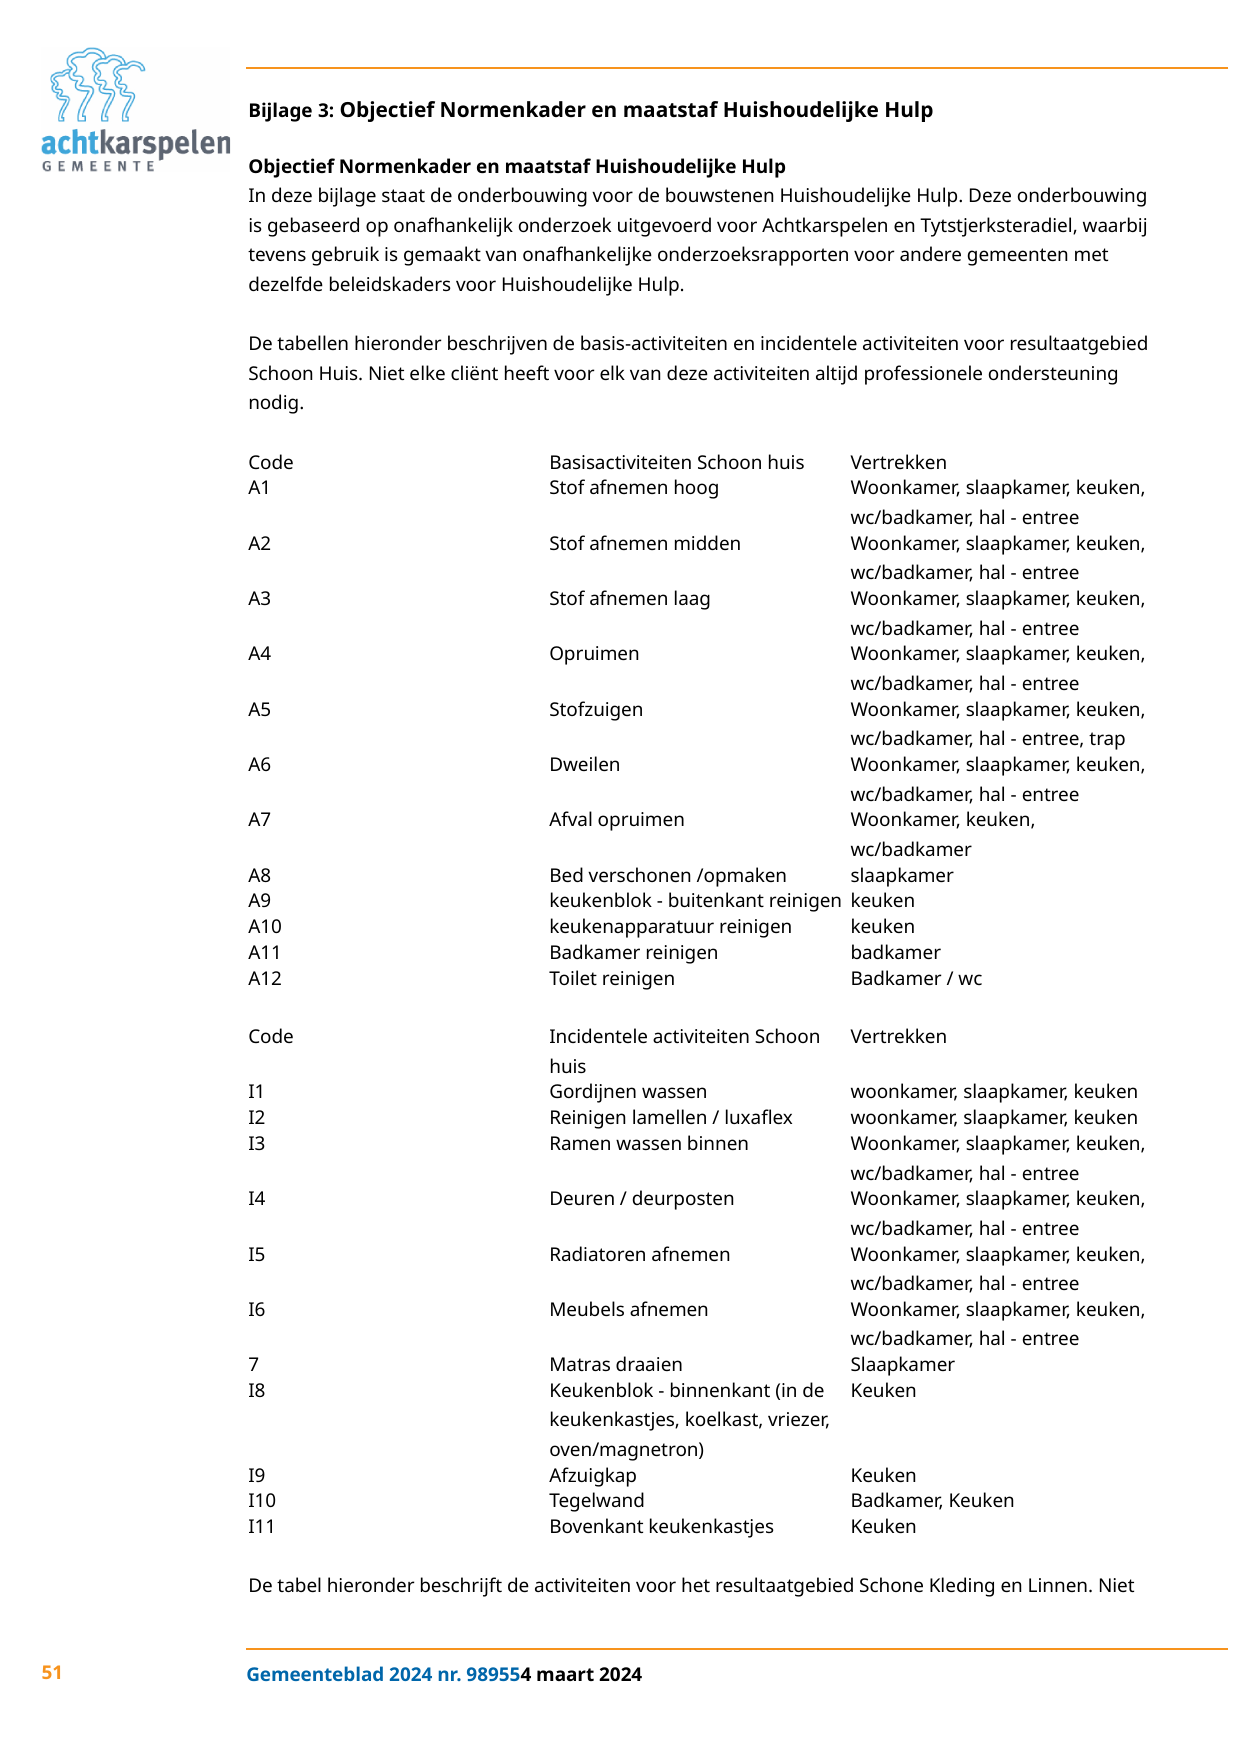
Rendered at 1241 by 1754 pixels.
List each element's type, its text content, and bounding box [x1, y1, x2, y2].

table_cell I5 [248, 1241, 549, 1296]
table_cell Woonkamer, slaapkamer, keuken, wc/badkamer, hal - entree [850, 1185, 1152, 1241]
table_header Vertrekken [850, 449, 1152, 474]
table_cell I4 [248, 1185, 549, 1241]
table_cell Stof afnemen laag [549, 585, 850, 641]
picture [41, 47, 231, 172]
table_cell keukenblok - buitenkant reinigen [549, 888, 850, 913]
table_cell Matras draaien [549, 1351, 850, 1377]
table_cell Deuren / deurposten [549, 1185, 850, 1241]
table_cell Woonkamer, keuken, wc/badkamer [850, 806, 1152, 862]
table_cell Keuken [850, 1514, 1152, 1539]
table_cell Woonkamer, slaapkamer, keuken, wc/badkamer, hal - entree, trap [850, 696, 1152, 751]
table_cell A9 [248, 888, 549, 913]
table_cell Woonkamer, slaapkamer, keuken, wc/badkamer, hal - entree [850, 1130, 1152, 1185]
table_cell Woonkamer, slaapkamer, keuken, wc/badkamer, hal - entree [850, 751, 1152, 806]
table_cell I6 [248, 1296, 549, 1351]
table_cell Bed verschonen /opmaken [549, 862, 850, 887]
table_cell I3 [248, 1130, 549, 1185]
text De tabellen hieronder beschrijven de basis-activiteiten en incidentele activiteiten voor resultaatgebied Schoon Huis. Niet elke cliënt heeft voor elk van deze activiteiten altijd professionele ondersteuning nodig. [248, 330, 1152, 415]
table_cell Badkamer / wc [850, 965, 1152, 990]
table_cell Opruimen [549, 641, 850, 696]
text Bijlage 3: Objectief Normenkader en maatstaf Huishoudelijke Hulp [248, 95, 1152, 123]
table_cell A3 [248, 585, 549, 641]
table_cell woonkamer, slaapkamer, keuken [850, 1079, 1152, 1104]
table_cell A7 [248, 806, 549, 862]
table_cell slaapkamer [850, 862, 1152, 887]
table_cell Keuken [850, 1377, 1152, 1462]
table_cell A2 [248, 530, 549, 585]
table_cell Gordijnen wassen [549, 1079, 850, 1104]
table_cell A1 [248, 475, 549, 530]
table_cell Dweilen [549, 751, 850, 806]
table_cell Toilet reinigen [549, 965, 850, 990]
table_cell Afzuigkap [549, 1462, 850, 1488]
table_cell I2 [248, 1104, 549, 1130]
table_cell I8 [248, 1377, 549, 1462]
table_header Code [248, 1023, 549, 1079]
table_cell Badkamer, Keuken [850, 1488, 1152, 1513]
table_cell A6 [248, 751, 549, 806]
table_header Code [248, 449, 549, 474]
table_cell I11 [248, 1514, 549, 1539]
table_cell A4 [248, 641, 549, 696]
table_cell I9 [248, 1462, 549, 1488]
table_cell Meubels afnemen [549, 1296, 850, 1351]
table_cell Stof afnemen hoog [549, 475, 850, 530]
table_cell I1 [248, 1079, 549, 1104]
table_cell woonkamer, slaapkamer, keuken [850, 1104, 1152, 1130]
table_cell Woonkamer, slaapkamer, keuken, wc/badkamer, hal - entree [850, 475, 1152, 530]
table_cell Woonkamer, slaapkamer, keuken, wc/badkamer, hal - entree [850, 1296, 1152, 1351]
table_cell Badkamer reinigen [549, 939, 850, 965]
table_cell 7 [248, 1351, 549, 1377]
text Objectief Normenkader en maatstaf Huishoudelijke Hulp [248, 153, 1152, 179]
table_cell A5 [248, 696, 549, 751]
table_cell Woonkamer, slaapkamer, keuken, wc/badkamer, hal - entree [850, 585, 1152, 641]
text De tabel hieronder beschrijft de activiteiten voor het resultaatgebied Schone Kleding en Linnen. Niet [248, 1572, 1152, 1598]
text In deze bijlage staat de onderbouwing voor de bouwstenen Huishoudelijke Hulp. Deze onderbouwing is gebaseerd op onafhankelijk onderzoek uitgevoerd voor Achtkarspelen en Tytstjerksteradiel, waarbij tevens gebruik is gemaakt van onafhankelijke onderzoeksrapporten voor andere gemeenten met dezelfde beleidskaders voor Huishoudelijke Hulp. [248, 182, 1152, 297]
table_cell Ramen wassen binnen [549, 1130, 850, 1185]
table_header Vertrekken [850, 1023, 1152, 1079]
table_cell Woonkamer, slaapkamer, keuken, wc/badkamer, hal - entree [850, 530, 1152, 585]
table_header Basisactiviteiten Schoon huis [549, 449, 850, 474]
table_cell badkamer [850, 939, 1152, 965]
table_cell Keukenblok - binnenkant (in de keukenkastjes, koelkast, vriezer, oven/magnetron) [549, 1377, 850, 1462]
table_cell Afval opruimen [549, 806, 850, 862]
table_cell A12 [248, 965, 549, 990]
table_cell Slaapkamer [850, 1351, 1152, 1377]
table_cell keukenapparatuur reinigen [549, 913, 850, 939]
table_cell Reinigen lamellen / luxaflex [549, 1104, 850, 1130]
table_cell Woonkamer, slaapkamer, keuken, wc/badkamer, hal - entree [850, 1241, 1152, 1296]
table_cell Radiatoren afnemen [549, 1241, 850, 1296]
table_cell keuken [850, 888, 1152, 913]
table_cell Tegelwand [549, 1488, 850, 1513]
table_cell Bovenkant keukenkastjes [549, 1514, 850, 1539]
table_cell Keuken [850, 1462, 1152, 1488]
table_cell A10 [248, 913, 549, 939]
table_cell A8 [248, 862, 549, 887]
table_header Incidentele activiteiten Schoon huis [549, 1023, 850, 1079]
table_cell keuken [850, 913, 1152, 939]
table_cell I10 [248, 1488, 549, 1513]
table_cell A11 [248, 939, 549, 965]
table_cell Stofzuigen [549, 696, 850, 751]
table_cell Stof afnemen midden [549, 530, 850, 585]
table_cell Woonkamer, slaapkamer, keuken, wc/badkamer, hal - entree [850, 641, 1152, 696]
